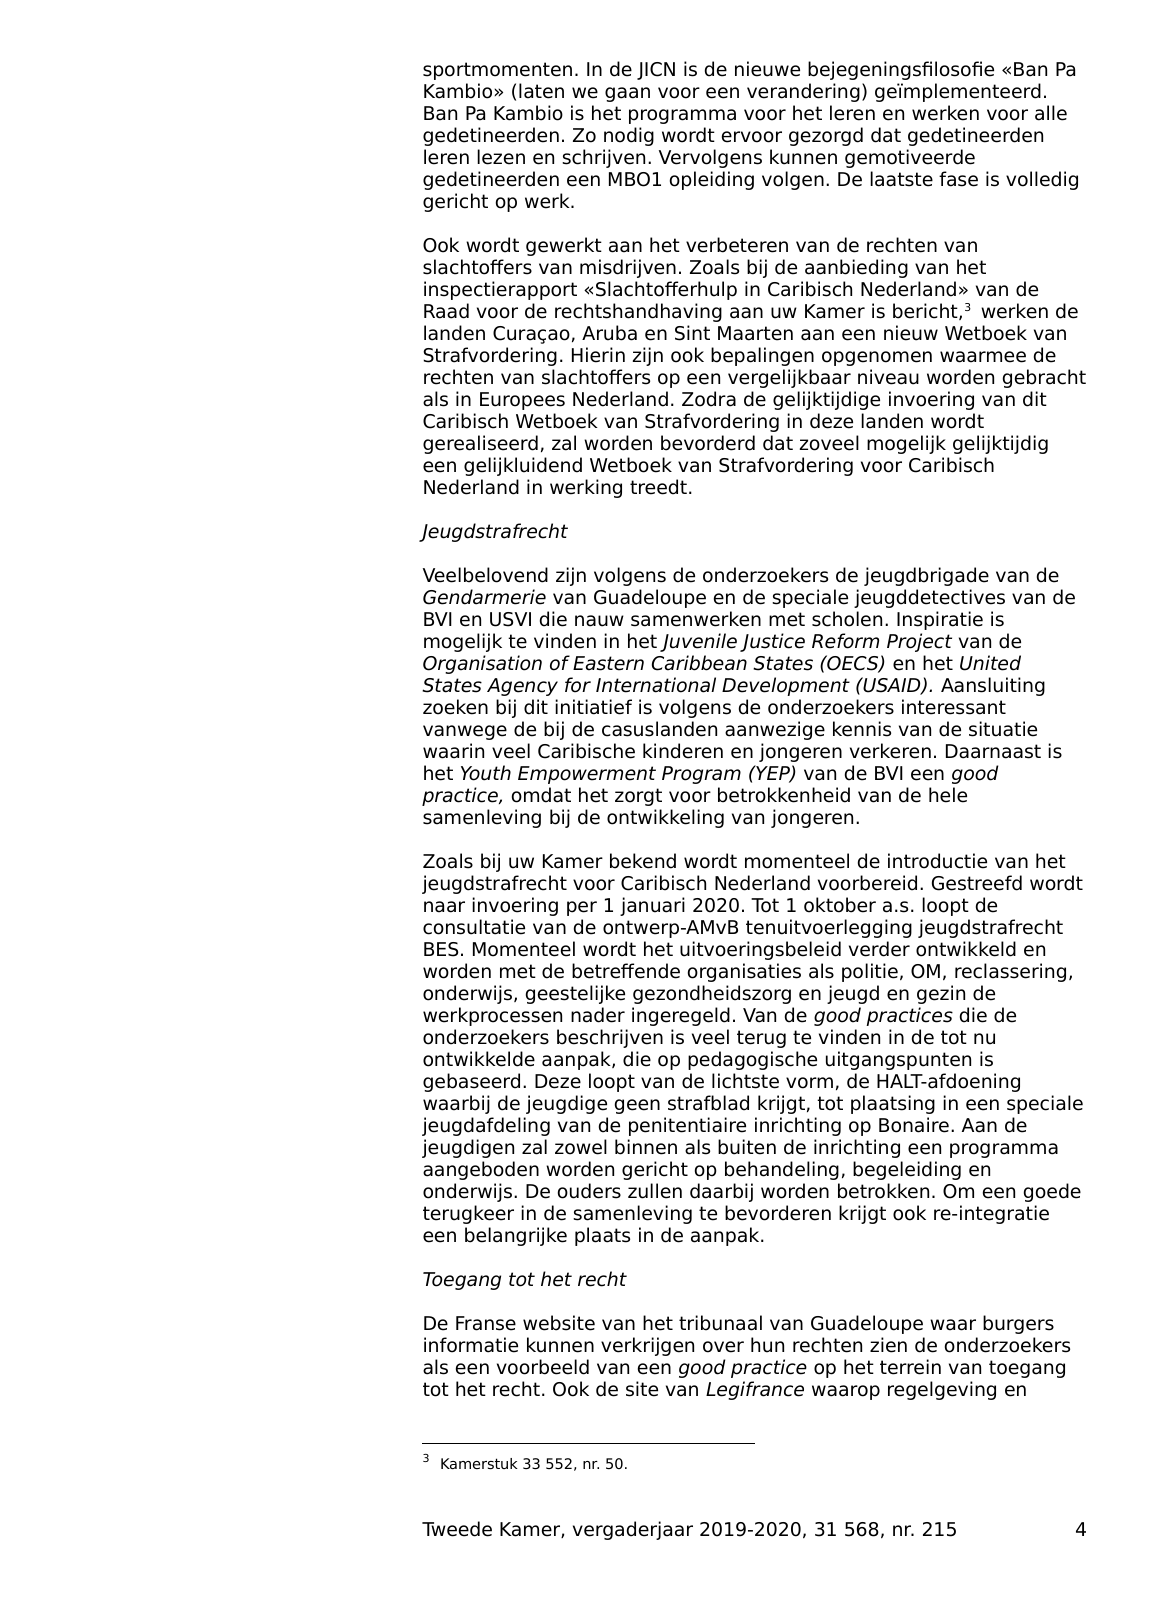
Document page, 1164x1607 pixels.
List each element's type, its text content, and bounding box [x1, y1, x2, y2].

text sportmomenten. In de JICN is de nieuwe bejegeningsfilosofie «Ban Pa Kambio» (laten we gaan voor een verandering) geïmplementeerd. Ban Pa Kambio is het programma voor het leren en werken voor alle gedetineerden. Zo nodig wordt ervoor gezorgd dat gedetineerden leren lezen en schrijven. Vervolgens kunnen gemotiveerde gedetineerden een MBO1 opleiding volgen. De laatste fase is volledig gericht op werk. [422, 59, 1087, 213]
text Kamerstuk 33 552, nr. 50. [422, 1452, 1087, 1474]
subtitle Jeugdstrafrecht [422, 521, 1087, 543]
text Veelbelovend zijn volgens de onderzoekers de jeugdbrigade van de Gendarmerie van Guadeloupe en de speciale jeugddetectives van de BVI en USVI die nauw samenwerken met scholen. Inspiratie is mogelijk te vinden in het Juvenile Justice Reform Project van de Organisation of Eastern Caribbean States (OECS) en het United States Agency for International Development (USAID). Aansluiting zoeken bij dit initiatief is volgens de onderzoekers interessant vanwege de bij de casuslanden aanwezige kennis van de situatie waarin veel Caribische kinderen en jongeren verkeren. Daarnaast is het Youth Empowerment Program (YEP) van de BVI een good practice, omdat het zorgt voor betrokkenheid van de hele samenleving bij de ontwikkeling van jongeren. [422, 565, 1087, 829]
text Ook wordt gewerkt aan het verbeteren van de rechten van slachtoffers van misdrijven. Zoals bij de aanbieding van het inspectierapport «Slachtofferhulp in Caribisch Nederland» van de Raad voor de rechtshandhaving aan uw Kamer is bericht, werken de landen Curaçao, Aruba en Sint Maarten aan een nieuw Wetboek van Strafvordering. Hierin zijn ook bepalingen opgenomen waarmee de rechten van slachtoffers op een vergelijkbaar niveau worden gebracht als in Europees Nederland. Zodra de gelijktijdige invoering van dit Caribisch Wetboek van Strafvordering in deze landen wordt gerealiseerd, zal worden bevorderd dat zoveel mogelijk gelijktijdig een gelijkluidend Wetboek van Strafvordering voor Caribisch Nederland in werking treedt. [422, 235, 1087, 499]
text De Franse website van het tribunaal van Guadeloupe waar burgers informatie kunnen verkrijgen over hun rechten zien de onderzoekers als een voorbeeld van een good practice op het terrein van toegang tot het recht. Ook de site van Legifrance waarop regelgeving en [422, 1313, 1087, 1401]
text Zoals bij uw Kamer bekend wordt momenteel de introductie van het jeugdstrafrecht voor Caribisch Nederland voorbereid. Gestreefd wordt naar invoering per 1 januari 2020. Tot 1 oktober a.s. loopt de consultatie van de ontwerp-AMvB tenuitvoerlegging jeugdstrafrecht BES. Momenteel wordt het uitvoeringsbeleid verder ontwikkeld en worden met de betreffende organisaties als politie, OM, reclassering, onderwijs, geestelijke gezondheidszorg en jeugd en gezin de werkprocessen nader ingeregeld. Van de good practices die de onderzoekers beschrijven is veel terug te vinden in de tot nu ontwikkelde aanpak, die op pedagogische uitgangspunten is gebaseerd. Deze loopt van de lichtste vorm, de HALT-afdoening waarbij de jeugdige geen strafblad krijgt, tot plaatsing in een speciale jeugdafdeling van de penitentiaire inrichting op Bonaire. Aan de jeugdigen zal zowel binnen als buiten de inrichting een programma aangeboden worden gericht op behandeling, begeleiding en onderwijs. De ouders zullen daarbij worden betrokken. Om een goede terugkeer in de samenleving te bevorderen krijgt ook re-integratie een belangrijke plaats in de aanpak. [422, 851, 1087, 1247]
subtitle Toegang tot het recht [422, 1269, 1087, 1291]
